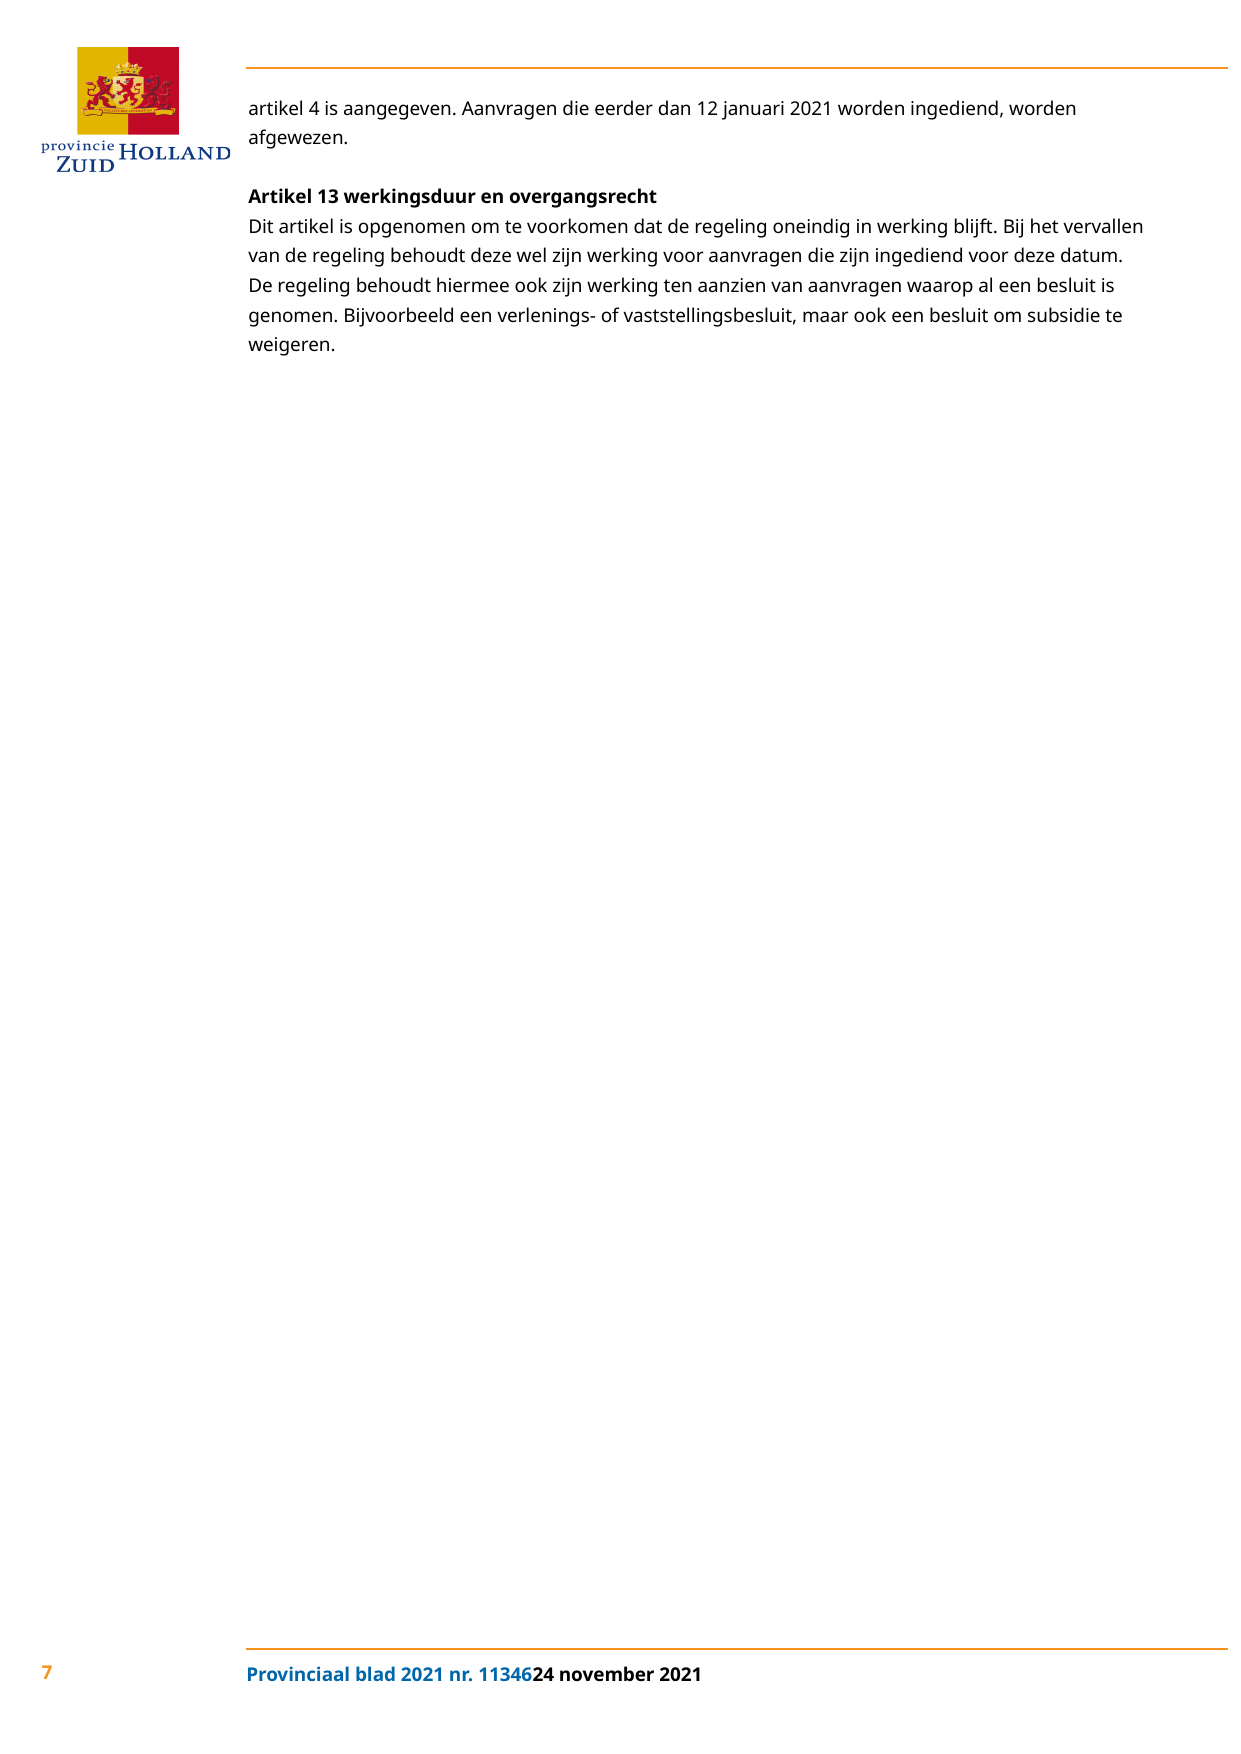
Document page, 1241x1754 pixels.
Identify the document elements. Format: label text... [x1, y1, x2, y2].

text Artikel 13 werkingsduur en overgangsrecht [248, 183, 1152, 209]
text artikel 4 is aangegeven. Aanvragen die eerder dan 12 januari 2021 worden ingediend, worden afgewezen. [248, 95, 1152, 150]
text Dit artikel is opgenomen om te voorkomen dat de regeling oneindig in werking blijft. Bij het vervallen van de regeling behoudt deze wel zijn werking voor aanvragen die zijn ingediend voor deze datum. De regeling behoudt hiermee ook zijn werking ten aanzien van aanvragen waarop al een besluit is genomen. Bijvoorbeeld een verlenings- of vaststellingsbesluit, maar ook een besluit om subsidie te weigeren. [248, 213, 1152, 357]
picture [41, 47, 231, 172]
